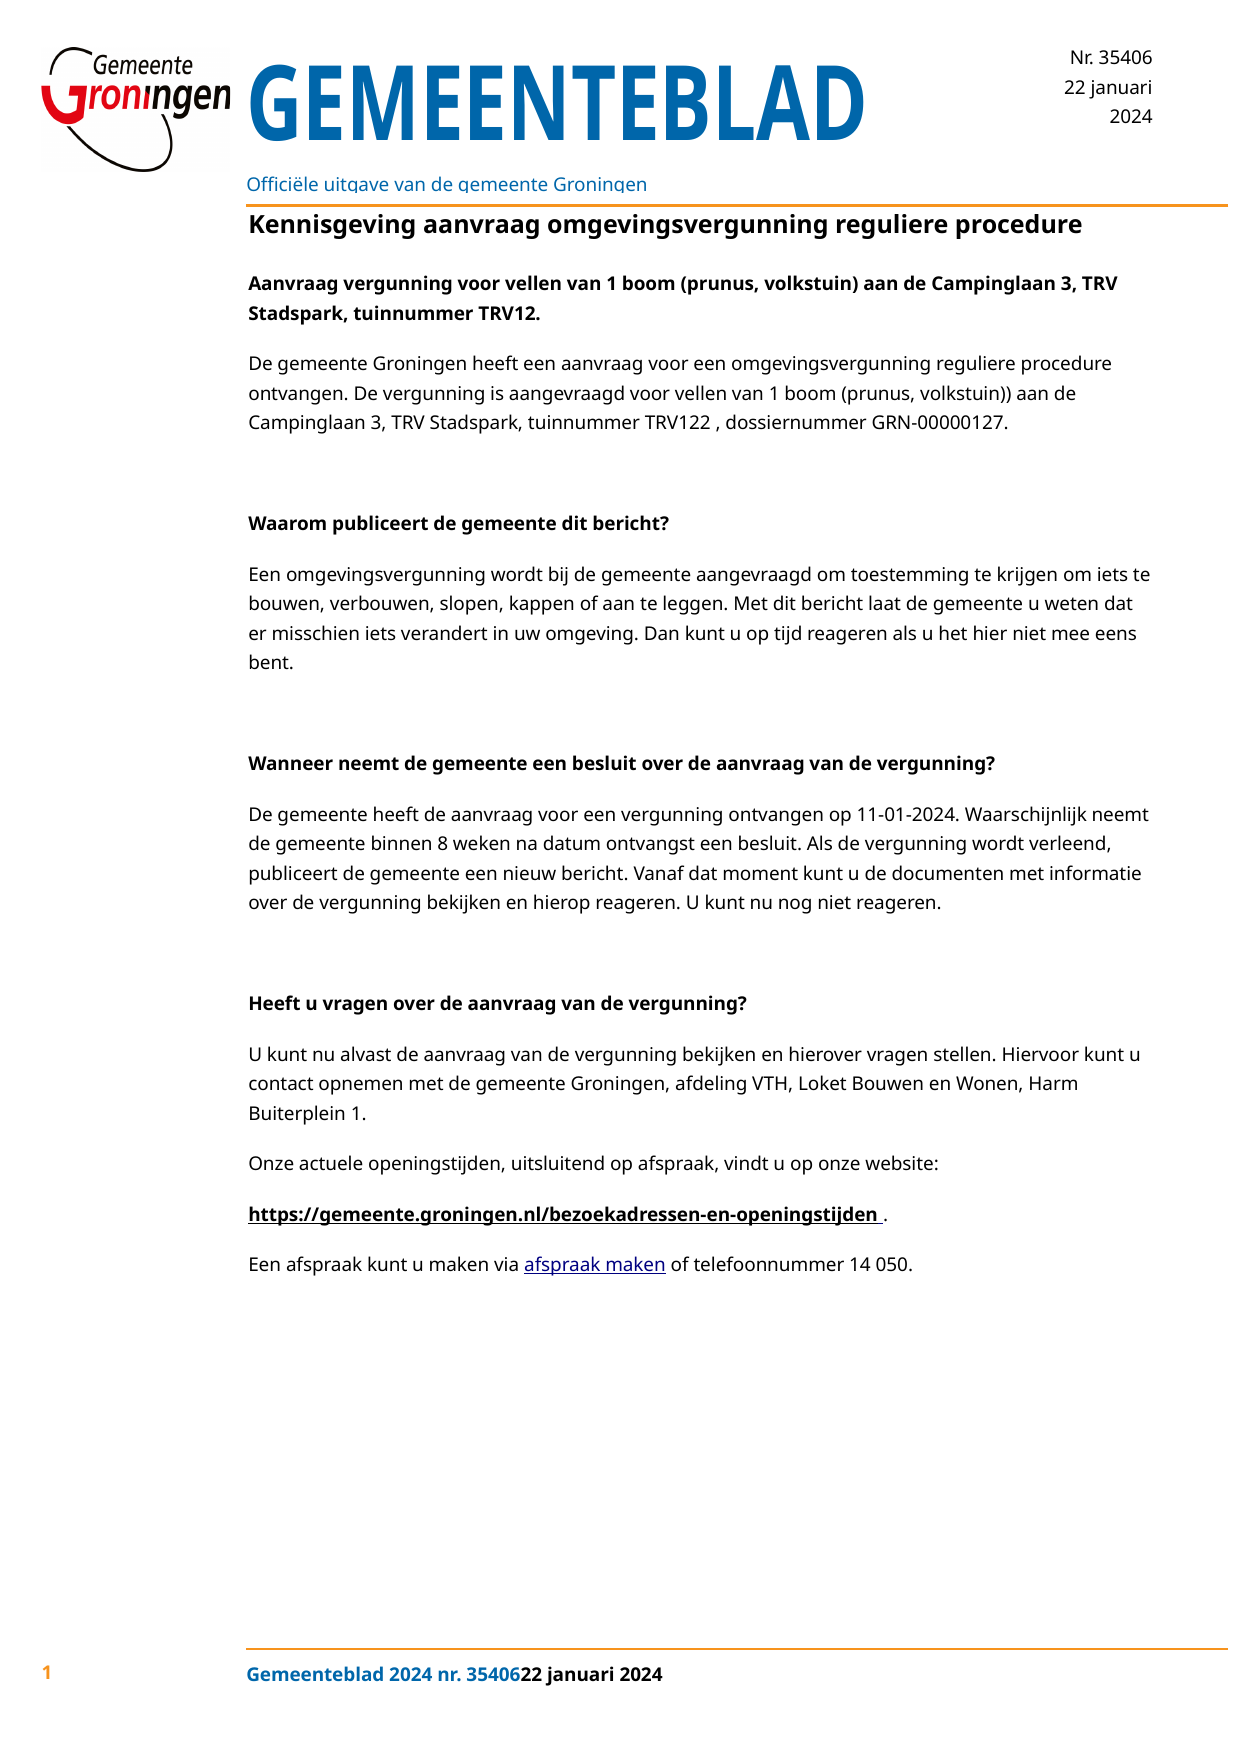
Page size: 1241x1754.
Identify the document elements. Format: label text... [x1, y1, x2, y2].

text Waarom publiceert de gemeente dit bericht? [248, 510, 1152, 536]
text De gemeente heeft de aanvraag voor een vergunning ontvangen op 11-01-2024. Waarschijnlijk neemt de gemeente binnen 8 weken na datum ontvangst een besluit. Als de vergunning wordt verleend, publiceert de gemeente een nieuw bericht. Vanaf dat moment kunt u de documenten met informatie over de vergunning bekijken en hierop reageren. U kunt nu nog niet reageren. [248, 801, 1152, 915]
text U kunt nu alvast de aanvraag van de vergunning bekijken en hierover vragen stellen. Hiervoor kunt u contact opnemen met de gemeente Groningen, afdeling VTH, Loket Bouwen en Wonen, Harm Buiterplein 1. [248, 1041, 1152, 1126]
text Een omgevingsvergunning wordt bij de gemeente aangevraagd om toestemming te krijgen om iets te bouwen, verbouwen, slopen, kappen of aan te leggen. Met dit bericht laat de gemeente u weten dat er misschien iets verandert in uw omgeving. Dan kunt u op tijd reageren als u het hier niet mee eens bent. [248, 561, 1152, 675]
text Wanneer neemt de gemeente een besluit over de aanvraag van de vergunning? [248, 750, 1152, 776]
text Aanvraag vergunning voor vellen van 1 boom (prunus, volkstuin) aan de Campinglaan 3, TRV Stadspark, tuinnummer TRV12. [248, 270, 1152, 326]
text Onze actuele openingstijden, uitsluitend op afspraak, vindt u op onze website: [248, 1150, 1152, 1176]
text Een afspraak kunt u maken via afspraak maken of telefoonnummer 14 050. [248, 1251, 1152, 1277]
text Kennisgeving aanvraag omgevingsvergunning reguliere procedure [248, 207, 1152, 241]
text Heeft u vragen over de aanvraag van de vergunning? [248, 990, 1152, 1016]
text De gemeente Groningen heeft een aanvraag voor een omgevingsvergunning reguliere procedure ontvangen. De vergunning is aangevraagd voor vellen van 1 boom (prunus, volkstuin)) aan de Campinglaan 3, TRV Stadspark, tuinnummer TRV122 , dossiernummer GRN-00000127. [248, 350, 1152, 435]
picture [41, 47, 231, 172]
text https://gemeente.groningen.nl/bezoekadressen-en-openingstijden . [248, 1201, 1152, 1226]
